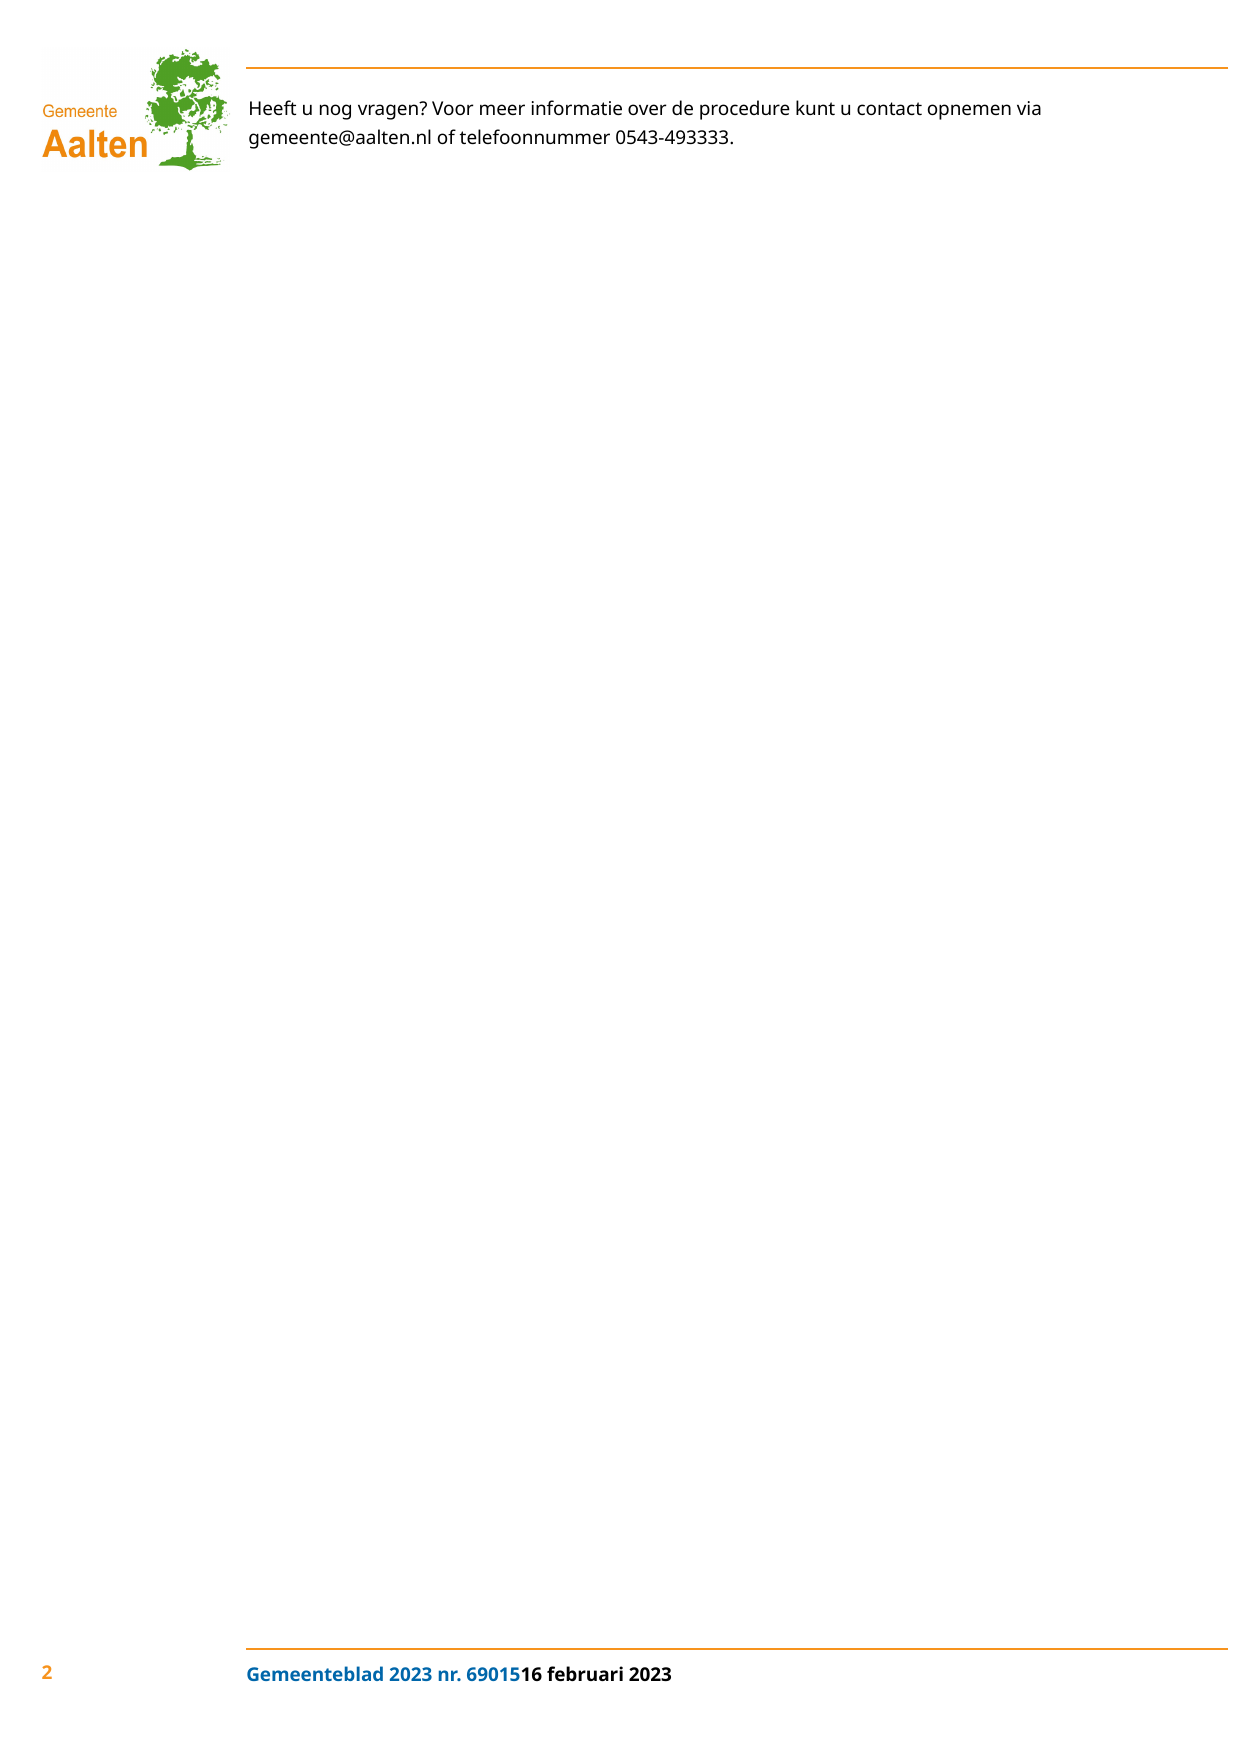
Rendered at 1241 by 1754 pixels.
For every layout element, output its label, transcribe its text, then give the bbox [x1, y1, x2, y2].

text Heeft u nog vragen? Voor meer informatie over de procedure kunt u contact opnemen via gemeente@aalten.nl of telefoonnummer 0543-493333. [248, 95, 1152, 150]
picture [41, 47, 231, 172]
